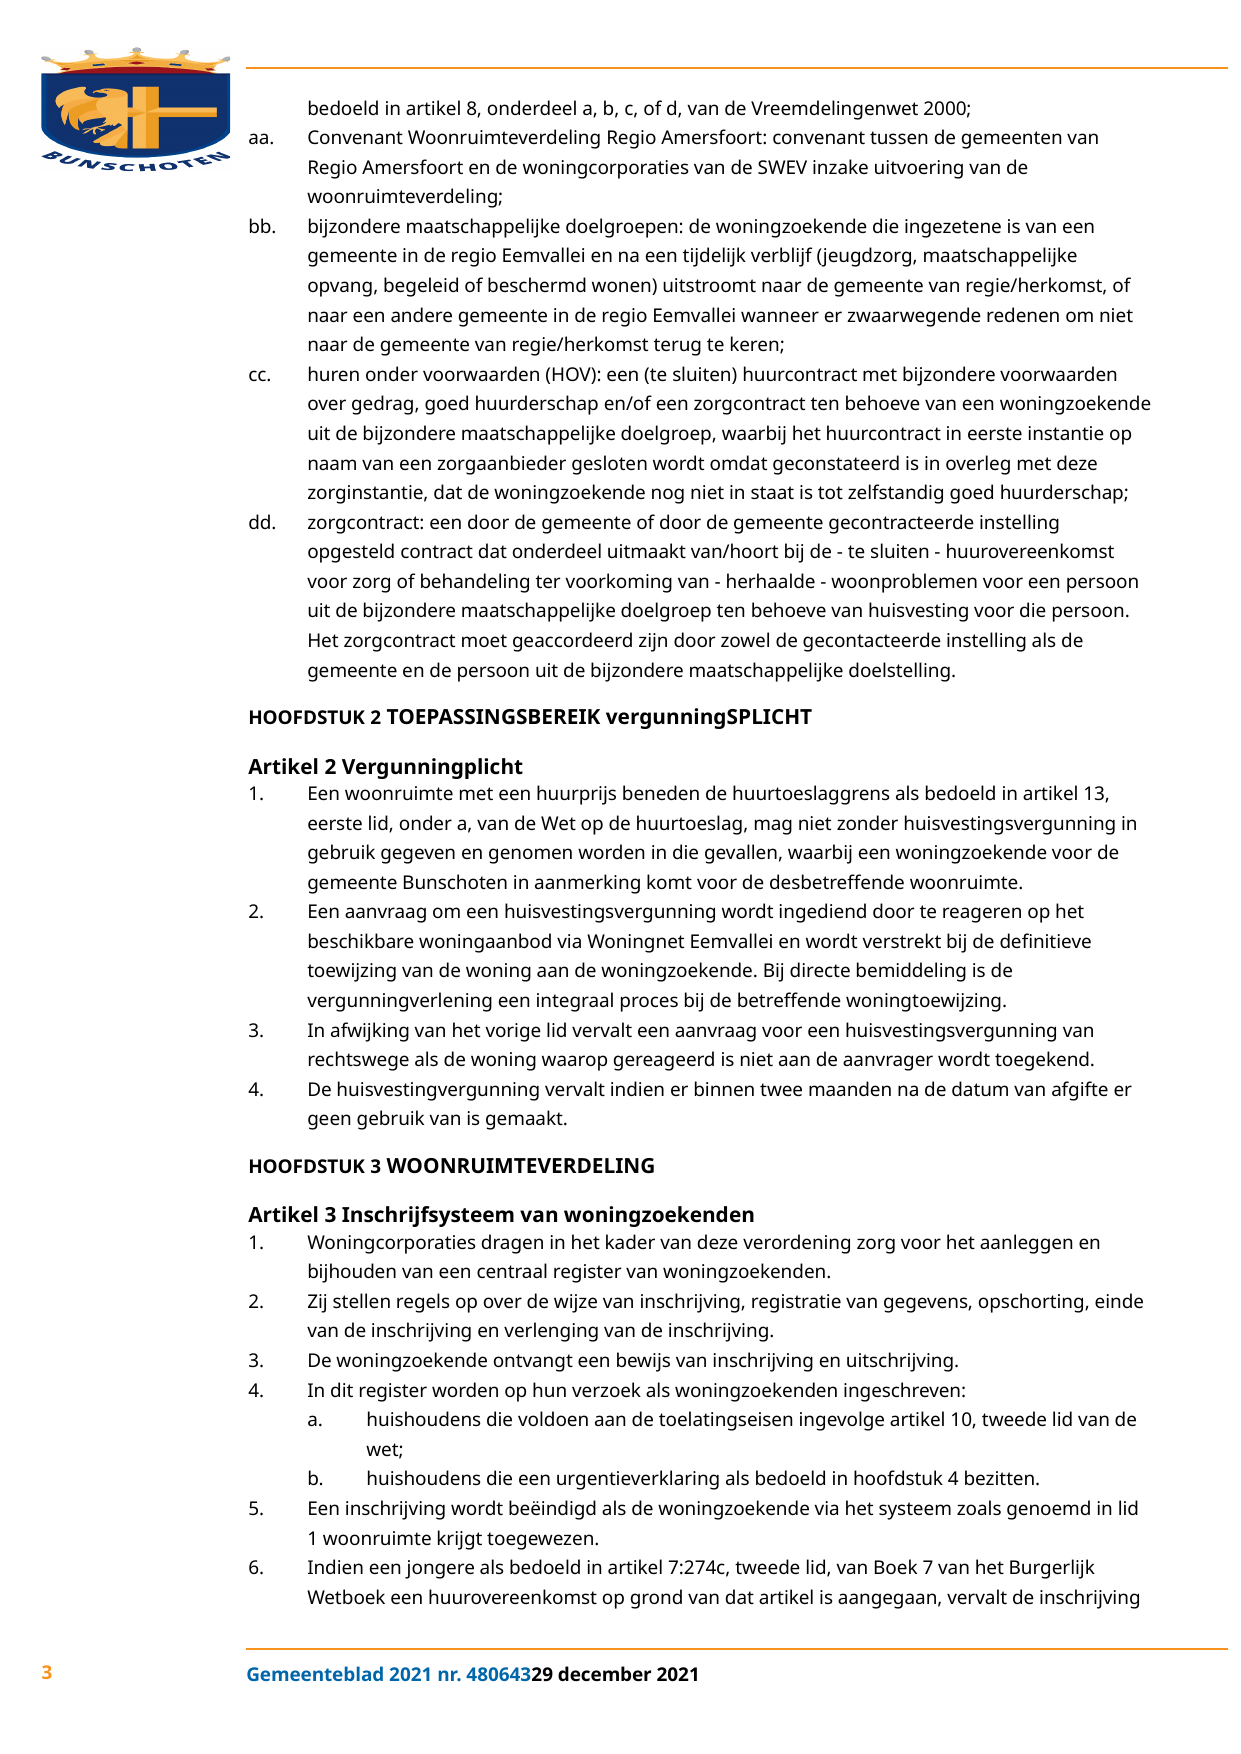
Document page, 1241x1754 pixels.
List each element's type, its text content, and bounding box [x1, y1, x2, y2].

list bedoeld in artikel 8, onderdeel a, b, c, of d, van de Vreemdelingenwet 2000; [248, 95, 1152, 121]
list Een inschrijving wordt beëindigd als de woningzoekende via het systeem zoals genoemd in lid 1 woonruimte krijgt toegewezen. [248, 1495, 1152, 1551]
list In afwijking van het vorige lid vervalt een aanvraag voor een huisvestingsvergunning van rechtswege als de woning waarop gereageerd is niet aan de aanvrager wordt toegekend. [248, 1017, 1152, 1072]
list bijzondere maatschappelijke doelgroepen: de woningzoekende die ingezetene is van een gemeente in de regio Eemvallei en na een tijdelijk verblijf (jeugdzorg, maatschappelijke opvang, begeleid of beschermd wonen) uitstroomt naar de gemeente van regie/herkomst, of naar een andere gemeente in de regio Eemvallei wanneer er zwaarwegende redenen om niet naar de gemeente van regie/herkomst terug te keren; [248, 213, 1152, 357]
list In dit register worden op hun verzoek als woningzoekenden ingeschreven: [248, 1377, 1152, 1403]
list Indien een jongere als bedoeld in artikel 7:274c, tweede lid, van Boek 7 van het Burgerlijk Wetboek een huurovereenkomst op grond van dat artikel is aangegaan, vervalt de inschrijving [248, 1554, 1152, 1610]
list Zij stellen regels op over de wijze van inschrijving, registratie van gegevens, opschorting, einde van de inschrijving en verlenging van de inschrijving. [248, 1288, 1152, 1343]
text HOOFDSTUK 2 TOEPASSINGSBEREIK vergunningSPLICHT [248, 702, 1152, 731]
list Convenant Woonruimteverdeling Regio Amersfoort: convenant tussen de gemeenten van Regio Amersfoort en de woningcorporaties van de SWEV inzake uitvoering van de woonruimteverdeling; [248, 124, 1152, 209]
list huren onder voorwaarden (HOV): een (te sluiten) huurcontract met bijzondere voorwaarden over gedrag, goed huurderschap en/of een zorgcontract ten behoeve van een woningzoekende uit de bijzondere maatschappelijke doelgroep, waarbij het huurcontract in eerste instantie op naam van een zorgaanbieder gesloten wordt omdat geconstateerd is in overleg met deze zorginstantie, dat de woningzoekende nog niet in staat is tot zelfstandig goed huurderschap; [248, 361, 1152, 505]
list huishoudens die een urgentieverklaring als bedoeld in hoofdstuk 4 bezitten. [307, 1466, 1152, 1491]
list Woningcorporaties dragen in het kader van deze verordening zorg voor het aanleggen en bijhouden van een centraal register van woningzoekenden. [248, 1229, 1152, 1284]
text Artikel 2 Vergunningplicht [248, 752, 1152, 780]
list Een woonruimte met een huurprijs beneden de huurtoeslaggrens als bedoeld in artikel 13, eerste lid, onder a, van de Wet op de huurtoeslag, mag niet zonder huisvestingsvergunning in gebruik gegeven en genomen worden in die gevallen, waarbij een woningzoekende voor de gemeente Bunschoten in aanmerking komt voor de desbetreffende woonruimte. [248, 780, 1152, 895]
list zorgcontract: een door de gemeente of door de gemeente gecontracteerde instelling opgesteld contract dat onderdeel uitmaakt van/hoort bij de - te sluiten - huurovereenkomst voor zorg of behandeling ter voorkoming van - herhaalde - woonproblemen voor een persoon uit de bijzondere maatschappelijke doelgroep ten behoeve van huisvesting voor die persoon. Het zorgcontract moet geaccordeerd zijn door zowel de gecontacteerde instelling als de gemeente en de persoon uit de bijzondere maatschappelijke doelstelling. [248, 509, 1152, 683]
picture [41, 47, 231, 172]
list De woningzoekende ontvangt een bewijs van inschrijving en uitschrijving. [248, 1347, 1152, 1373]
text Artikel 3 Inschrijfsysteem van woningzoekenden [248, 1201, 1152, 1229]
list Een aanvraag om een huisvestingsvergunning wordt ingediend door te reageren op het beschikbare woningaanbod via Woningnet Eemvallei en wordt verstrekt bij de definitieve toewijzing van de woning aan de woningzoekende. Bij directe bemiddeling is de vergunningverlening een integraal proces bij de betreffende woningtoewijzing. [248, 898, 1152, 1013]
list De huisvestingvergunning vervalt indien er binnen twee maanden na de datum van afgifte er geen gebruik van is gemaakt. [248, 1076, 1152, 1131]
text HOOFDSTUK 3 WOONRUIMTEVERDELING [248, 1151, 1152, 1180]
list huishoudens die voldoen aan de toelatingseisen ingevolge artikel 10, tweede lid van de wet; [307, 1406, 1152, 1462]
